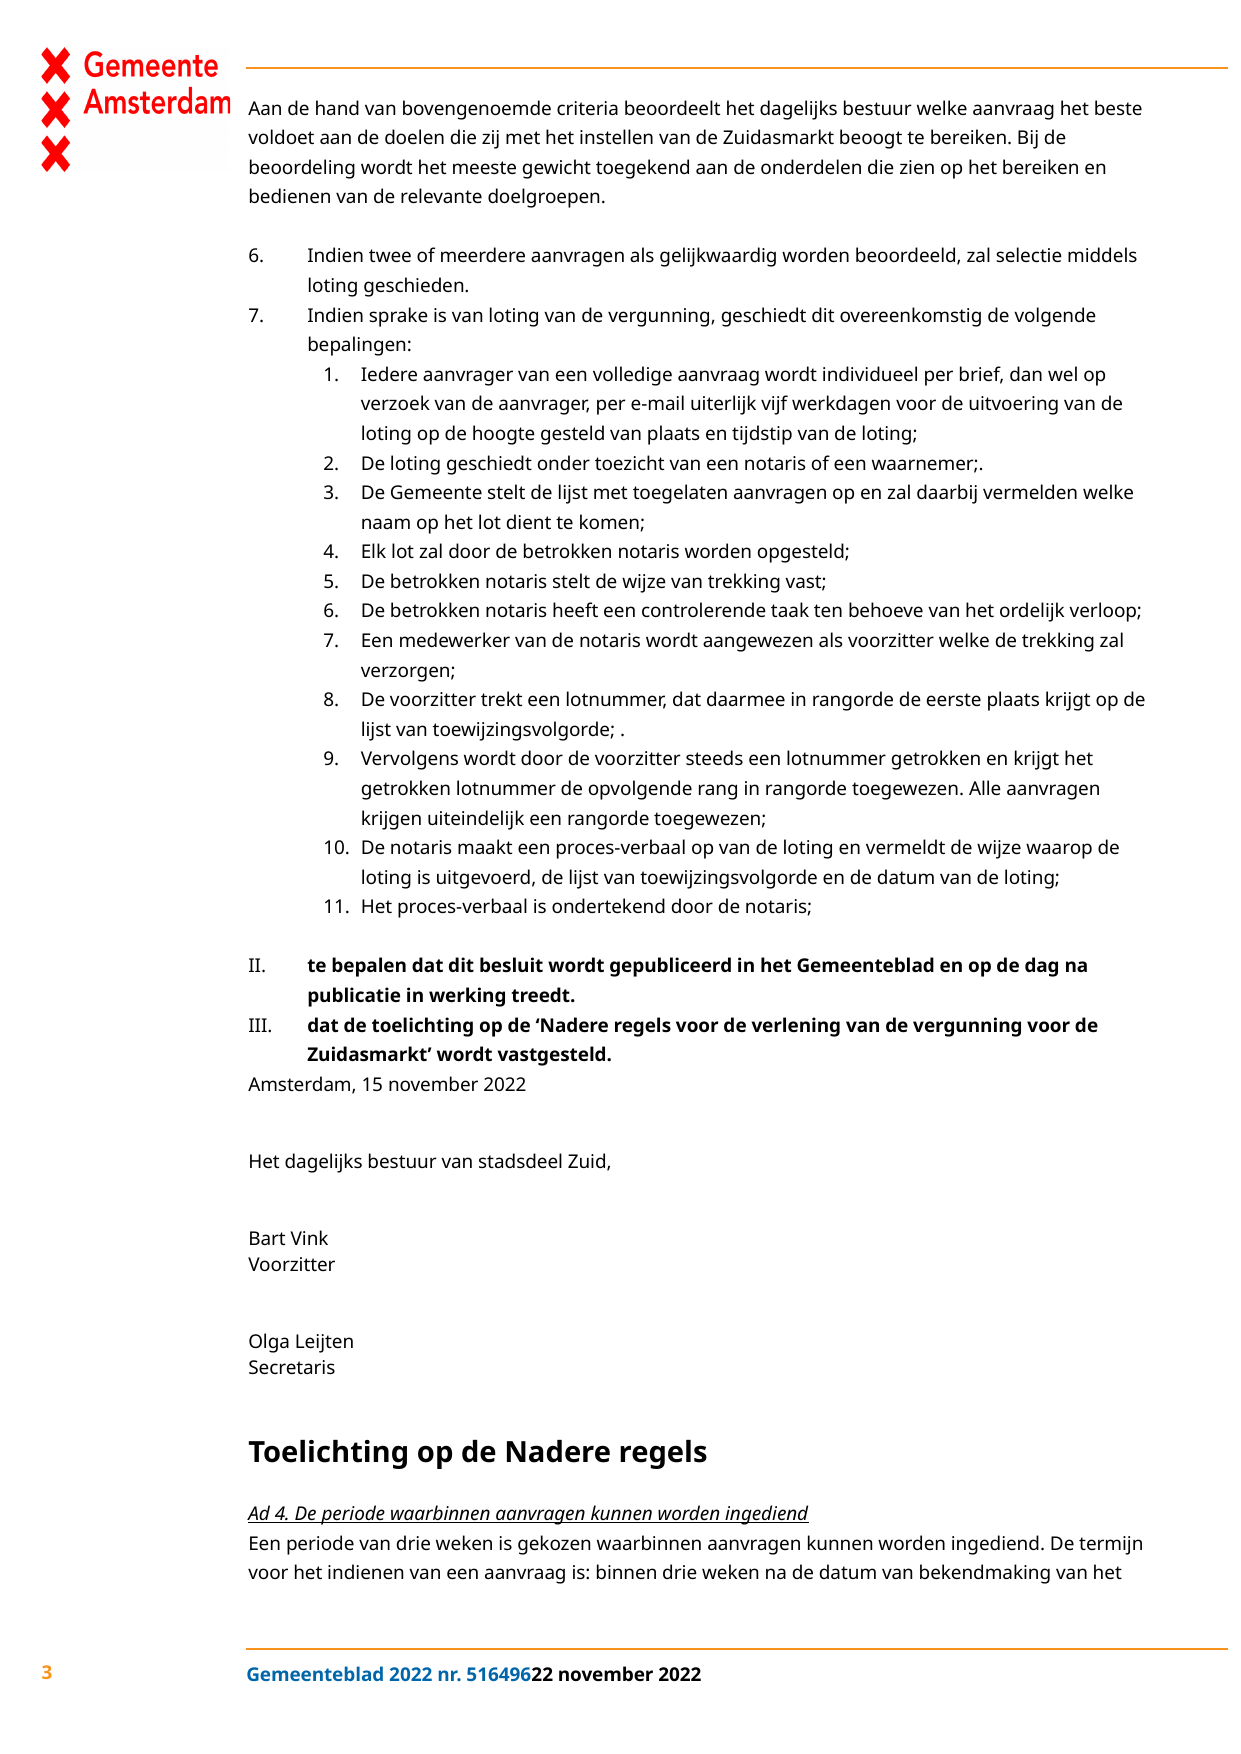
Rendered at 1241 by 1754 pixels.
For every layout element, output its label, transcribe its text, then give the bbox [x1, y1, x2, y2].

list Elk lot zal door de betrokken notaris worden opgesteld; [323, 538, 1152, 564]
list De loting geschiedt onder toezicht van een notaris of een waarnemer;. [323, 450, 1152, 476]
list Iedere aanvrager van een volledige aanvraag wordt individueel per brief, dan wel op verzoek van de aanvrager, per e-mail uiterlijk vijf werkdagen voor de uitvoering van de loting op de hoogte gesteld van plaats en tijdstip van de loting; [323, 361, 1152, 446]
list De voorzitter trekt een lotnummer, dat daarmee in rangorde de eerste plaats krijgt op de lijst van toewijzingsvolgorde; . [323, 686, 1152, 742]
text Olga Leijten [248, 1328, 1152, 1354]
list De notaris maakt een proces-verbaal op van de loting en vermeldt de wijze waarop de loting is uitgevoerd, de lijst van toewijzingsvolgorde en de datum van de loting; [323, 834, 1152, 890]
text Voorzitter [248, 1251, 1152, 1277]
list Indien sprake is van loting van de vergunning, geschiedt dit overeenkomstig de volgende bepalingen: [248, 302, 1152, 357]
text Een periode van drie weken is gekozen waarbinnen aanvragen kunnen worden ingediend. De termijn voor het indienen van een aanvraag is: binnen drie weken na de datum van bekendmaking van het [248, 1530, 1152, 1585]
list Indien twee of meerdere aanvragen als gelijkwaardig worden beoordeeld, zal selectie middels loting geschieden. [248, 243, 1152, 298]
list Een medewerker van de notaris wordt aangewezen als voorzitter welke de trekking zal verzorgen; [323, 627, 1152, 683]
list te bepalen dat dit besluit wordt gepubliceerd in het Gemeenteblad en op de dag na publicatie in werking treedt. [248, 953, 1152, 1008]
text Aan de hand van bovengenoemde criteria beoordeelt het dagelijks bestuur welke aanvraag het beste voldoet aan de doelen die zij met het instellen van de Zuidasmarkt beoogt te bereiken. Bij de beoordeling wordt het meeste gewicht toegekend aan de onderdelen die zien op het bereiken en bedienen van de relevante doelgroepen. [248, 95, 1152, 209]
text Ad 4. De periode waarbinnen aanvragen kunnen worden ingediend [248, 1500, 1152, 1526]
list dat de toelichting op de ‘Nadere regels voor de verlening van de vergunning voor de Zuidasmarkt’ wordt vastgesteld. [248, 1012, 1152, 1067]
text Het dagelijks bestuur van stadsdeel Zuid, [248, 1148, 1152, 1174]
list Het proces-verbaal is ondertekend door de notaris; [323, 893, 1152, 919]
list Vervolgens wordt door de voorzitter steeds een lotnummer getrokken en krijgt het getrokken lotnummer de opvolgende rang in rangorde toegewezen. Alle aanvragen krijgen uiteindelijk een rangorde toegewezen; [323, 746, 1152, 831]
text Toelichting op de Nadere regels [248, 1431, 1152, 1471]
text Secretaris [248, 1354, 1152, 1380]
list De betrokken notaris stelt de wijze van trekking vast; [323, 568, 1152, 594]
list De betrokken notaris heeft een controlerende taak ten behoeve van het ordelijk verloop; [323, 598, 1152, 623]
picture [41, 47, 231, 172]
text Amsterdam, 15 november 2022 [248, 1071, 1152, 1097]
list De Gemeente stelt de lijst met toegelaten aanvragen op en zal daarbij vermelden welke naam op het lot dient te komen; [323, 479, 1152, 535]
text Bart Vink [248, 1225, 1152, 1251]
